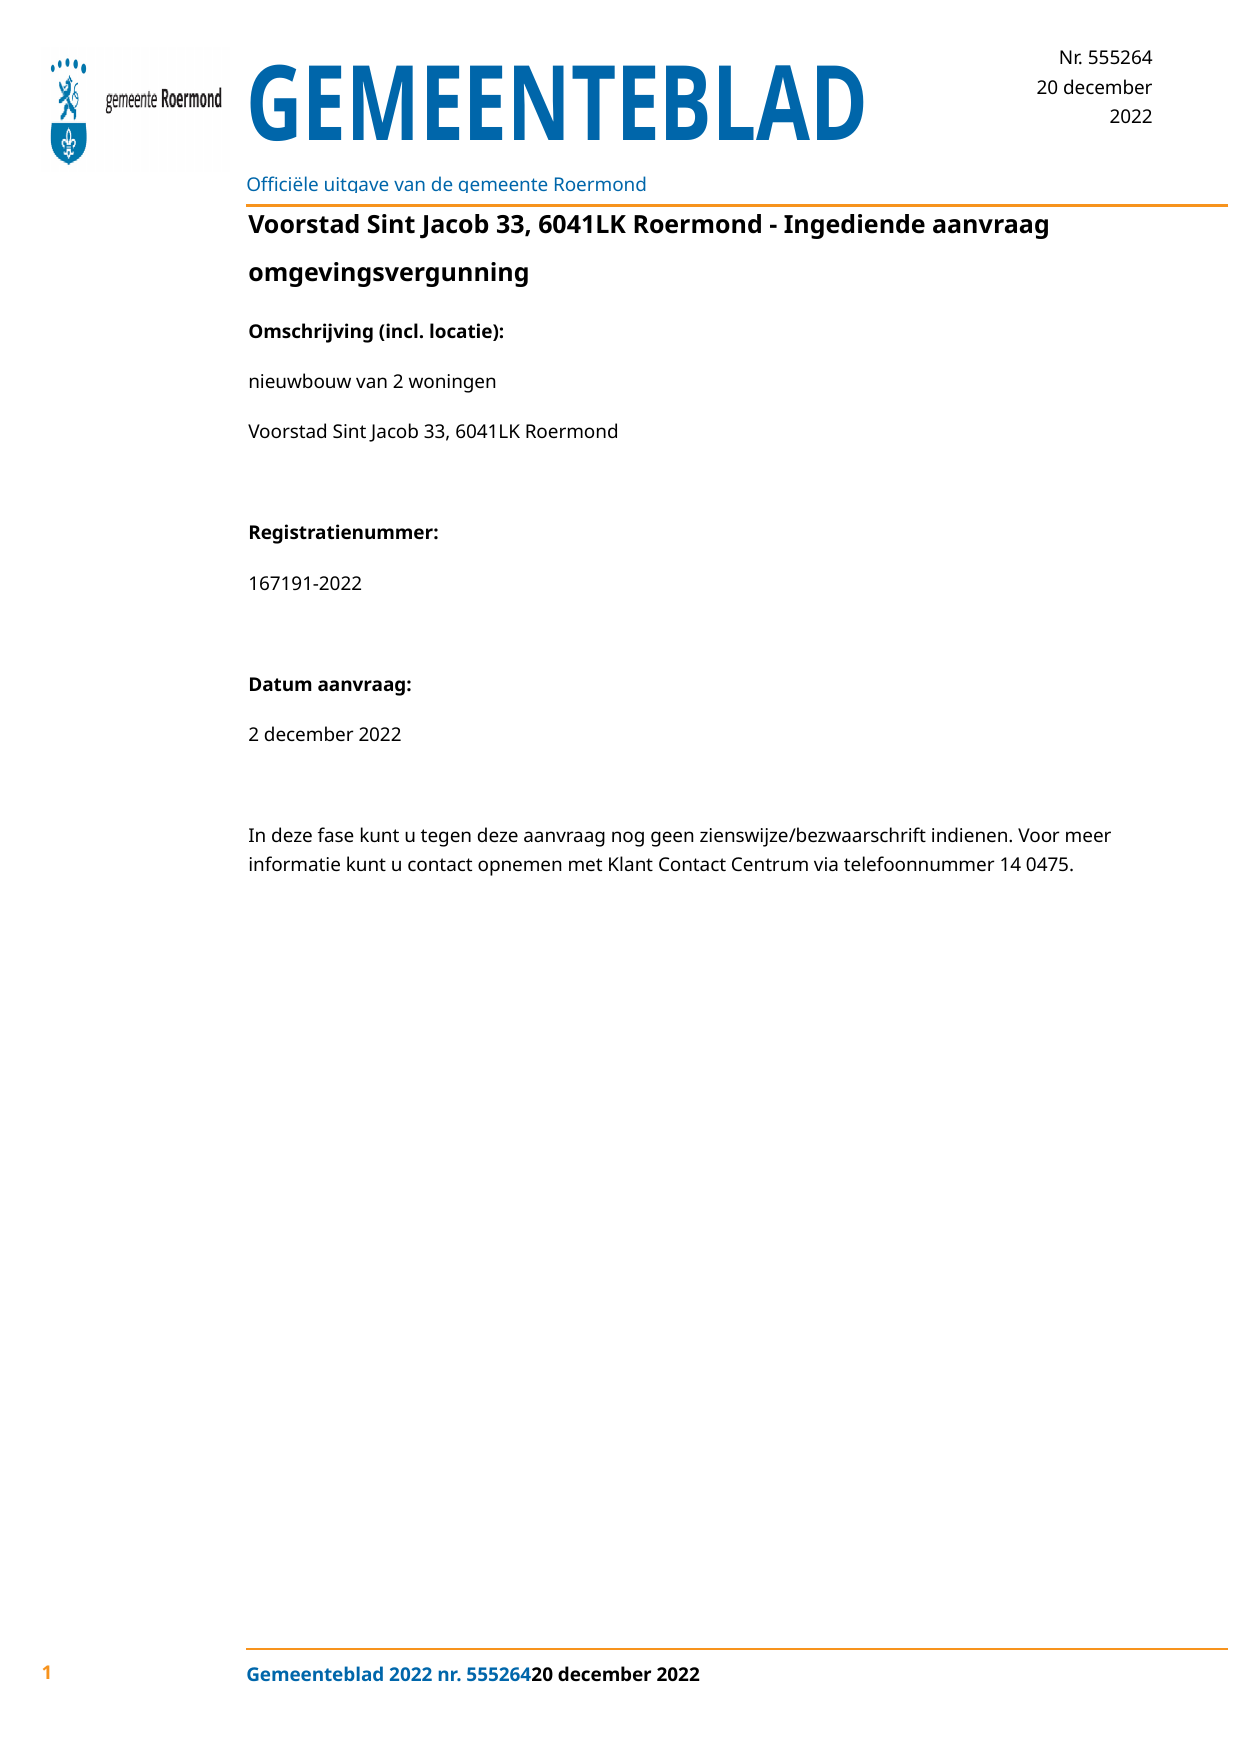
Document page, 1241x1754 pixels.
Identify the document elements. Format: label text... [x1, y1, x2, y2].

text 167191-2022 [248, 570, 1152, 596]
text Voorstad Sint Jacob 33, 6041LK Roermond [248, 419, 1152, 444]
text nieuwbouw van 2 woningen [248, 368, 1152, 394]
text 2 december 2022 [248, 721, 1152, 747]
text In deze fase kunt u tegen deze aanvraag nog geen zienswijze/bezwaarschrift indienen. Voor meer informatie kunt u contact opnemen met Klant Contact Centrum via telefoonnummer 14 0475. [248, 822, 1152, 877]
picture [41, 47, 231, 172]
text Registratienummer: [248, 519, 1152, 545]
text Datum aanvraag: [248, 671, 1152, 697]
text Voorstad Sint Jacob 33, 6041LK Roermond - Ingediende aanvraag omgevingsvergunning [248, 207, 1152, 288]
text Omschrijving (incl. locatie): [248, 318, 1152, 344]
